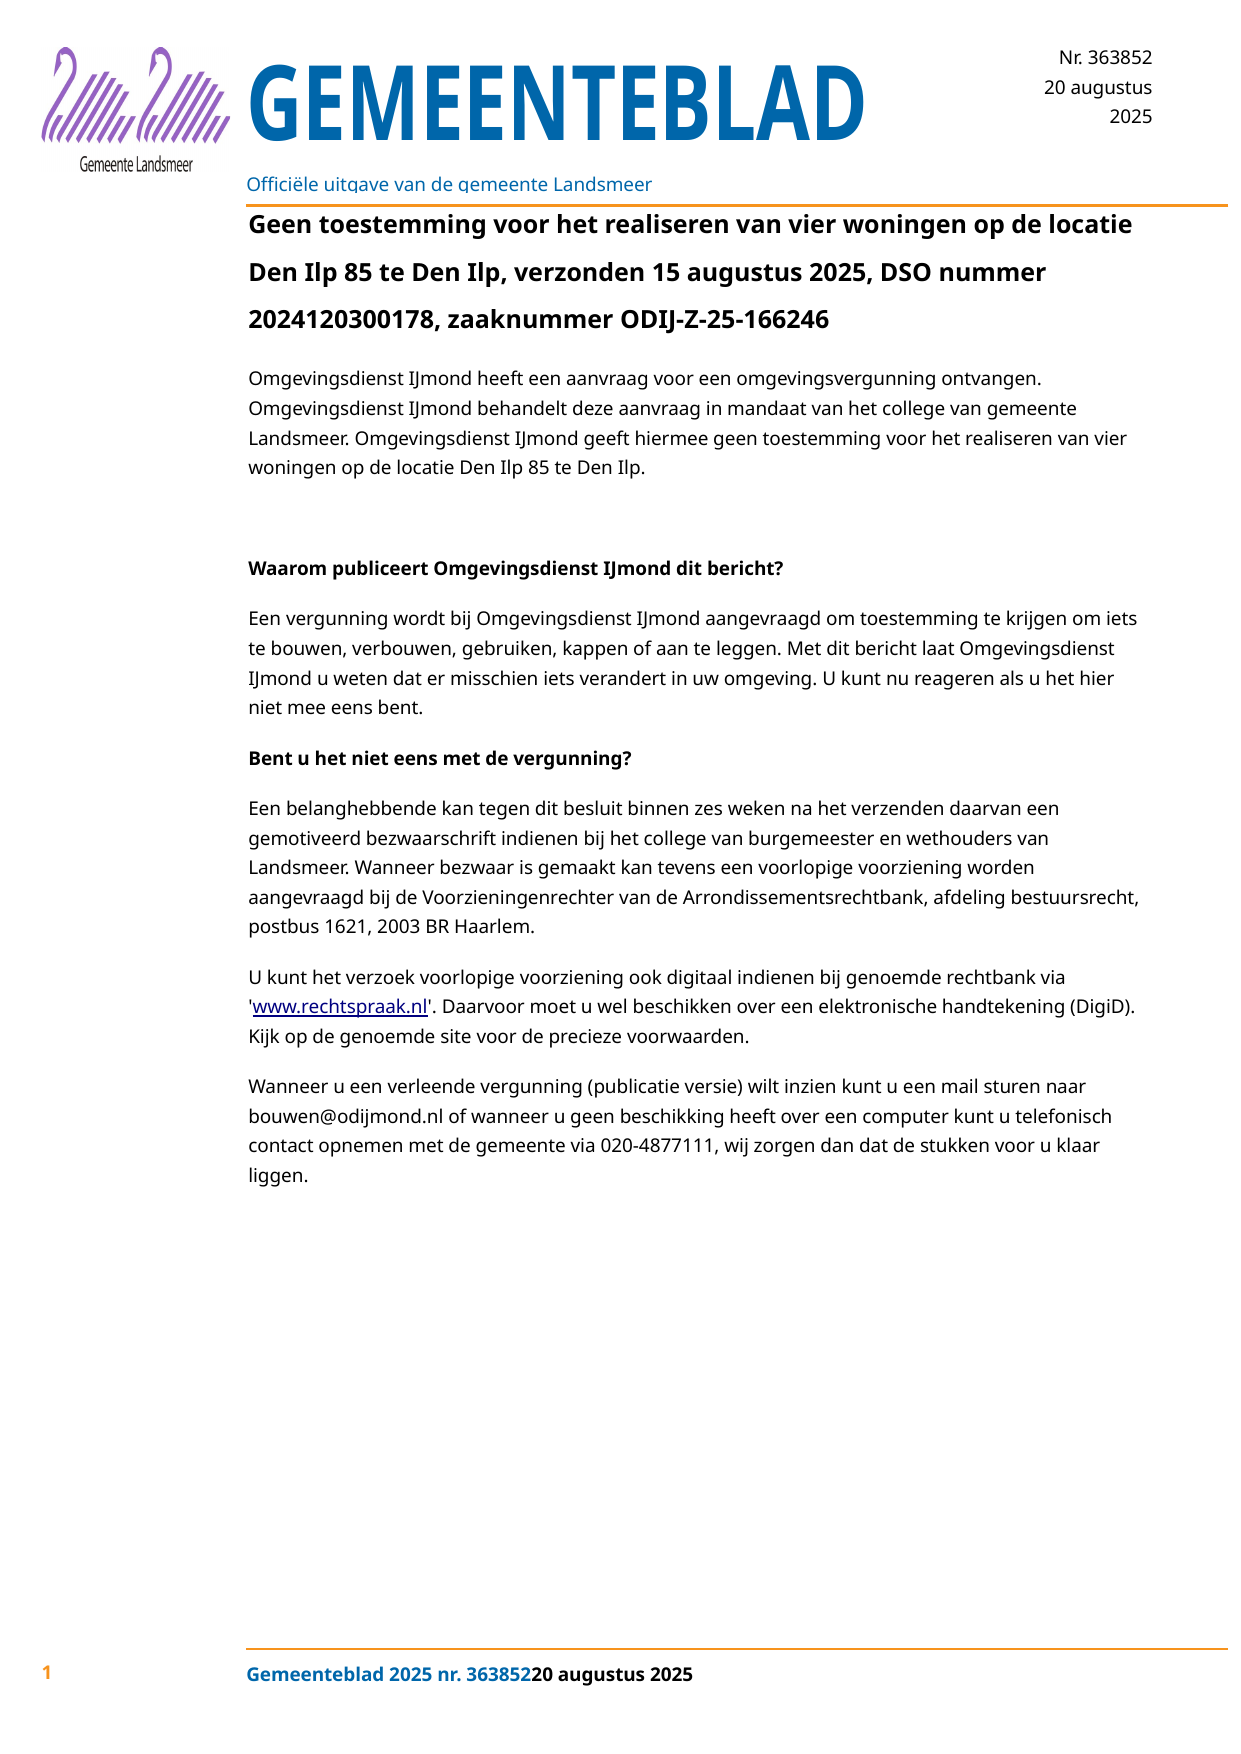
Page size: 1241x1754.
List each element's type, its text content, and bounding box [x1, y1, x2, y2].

text Bent u het niet eens met de vergunning? [248, 745, 1152, 770]
text Geen toestemming voor het realiseren van vier woningen op de locatie Den Ilp 85 te Den Ilp, verzonden 15 augustus 2025, DSO nummer 2024120300178, zaaknummer ODIJ-Z-25-166246 [248, 207, 1152, 336]
text Omgevingsdienst IJmond heeft een aanvraag voor een omgevingsvergunning ontvangen. Omgevingsdienst IJmond behandelt deze aanvraag in mandaat van het college van gemeente Landsmeer. Omgevingsdienst IJmond geeft hiermee geen toestemming voor het realiseren van vier woningen op de locatie Den Ilp 85 te Den Ilp. [248, 366, 1152, 480]
text U kunt het verzoek voorlopige voorziening ook digitaal indienen bij genoemde rechtbank via 'www.rechtspraak.nl'. Daarvoor moet u wel beschikken over een elektronische handtekening (DigiD). Kijk op de genoemde site voor de precieze voorwaarden. [248, 964, 1152, 1049]
text Waarom publiceert Omgevingsdienst IJmond dit bericht? [248, 555, 1152, 581]
picture [41, 47, 231, 172]
text Een belanghebbende kan tegen dit besluit binnen zes weken na het verzenden daarvan een gemotiveerd bezwaarschrift indienen bij het college van burgemeester en wethouders van Landsmeer. Wanneer bezwaar is gemaakt kan tevens een voorlopige voorziening worden aangevraagd bij de Voorzieningenrechter van de Arrondissementsrechtbank, afdeling bestuursrecht, postbus 1621, 2003 BR Haarlem. [248, 795, 1152, 939]
text Een vergunning wordt bij Omgevingsdienst IJmond aangevraagd om toestemming te krijgen om iets te bouwen, verbouwen, gebruiken, kappen of aan te leggen. Met dit bericht laat Omgevingsdienst IJmond u weten dat er misschien iets verandert in uw omgeving. U kunt nu reageren als u het hier niet mee eens bent. [248, 606, 1152, 720]
text Wanneer u een verleende vergunning (publicatie versie) wilt inzien kunt u een mail sturen naar bouwen@odijmond.nl of wanneer u geen beschikking heeft over een computer kunt u telefonisch contact opnemen met de gemeente via 020-4877111, wij zorgen dan dat de stukken voor u klaar liggen. [248, 1073, 1152, 1188]
